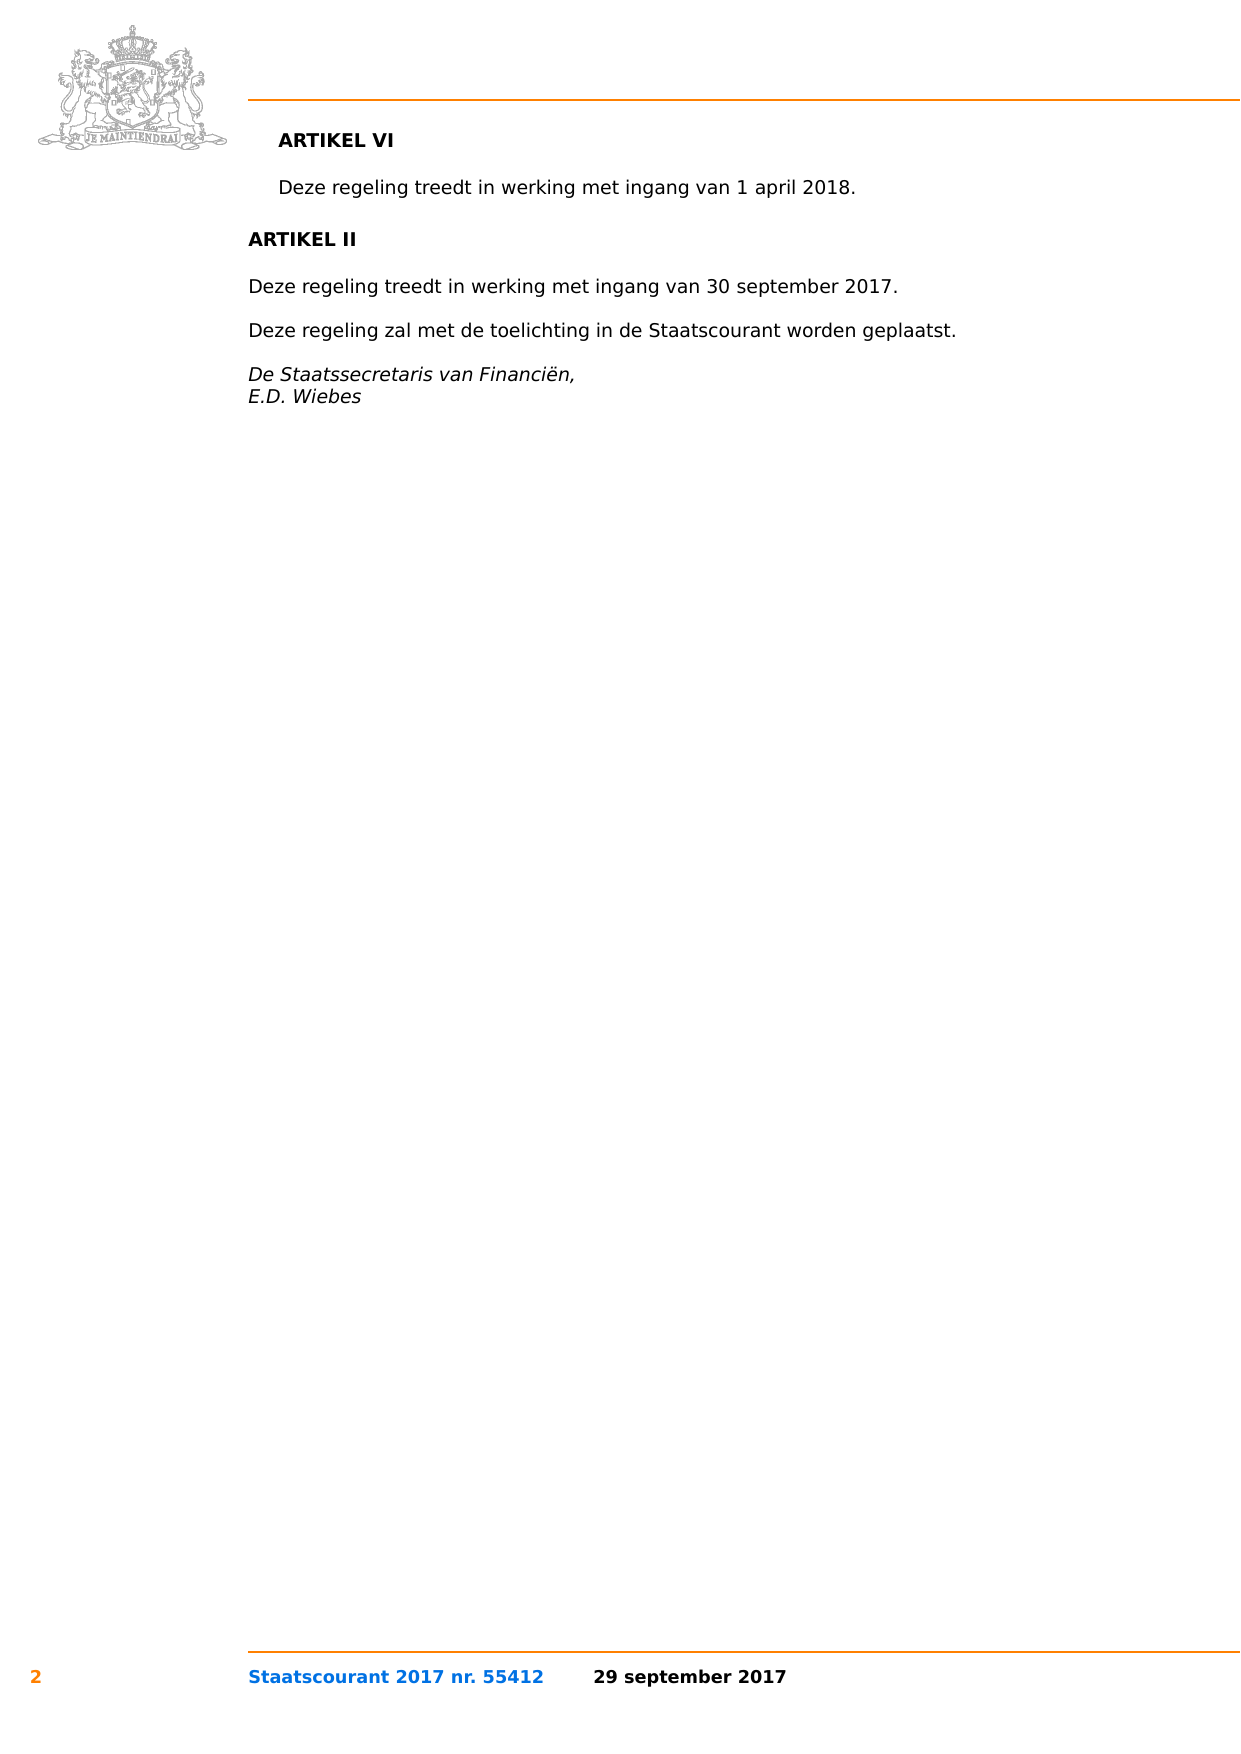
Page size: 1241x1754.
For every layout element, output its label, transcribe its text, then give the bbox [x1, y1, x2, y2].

text Deze regeling treedt in werking met ingang van 30 september 2017. [248, 276, 1163, 298]
text De Staatssecretaris van Financiën, E.D. Wiebes [248, 363, 1163, 407]
subtitle ARTIKEL II [248, 229, 1163, 251]
picture [38, 25, 227, 150]
text Deze regeling zal met de toelichting in de Staatscourant worden geplaatst. [248, 320, 1163, 342]
subtitle ARTIKEL VI [278, 130, 1163, 152]
text Deze regeling treedt in werking met ingang van 1 april 2018. [278, 177, 1163, 199]
